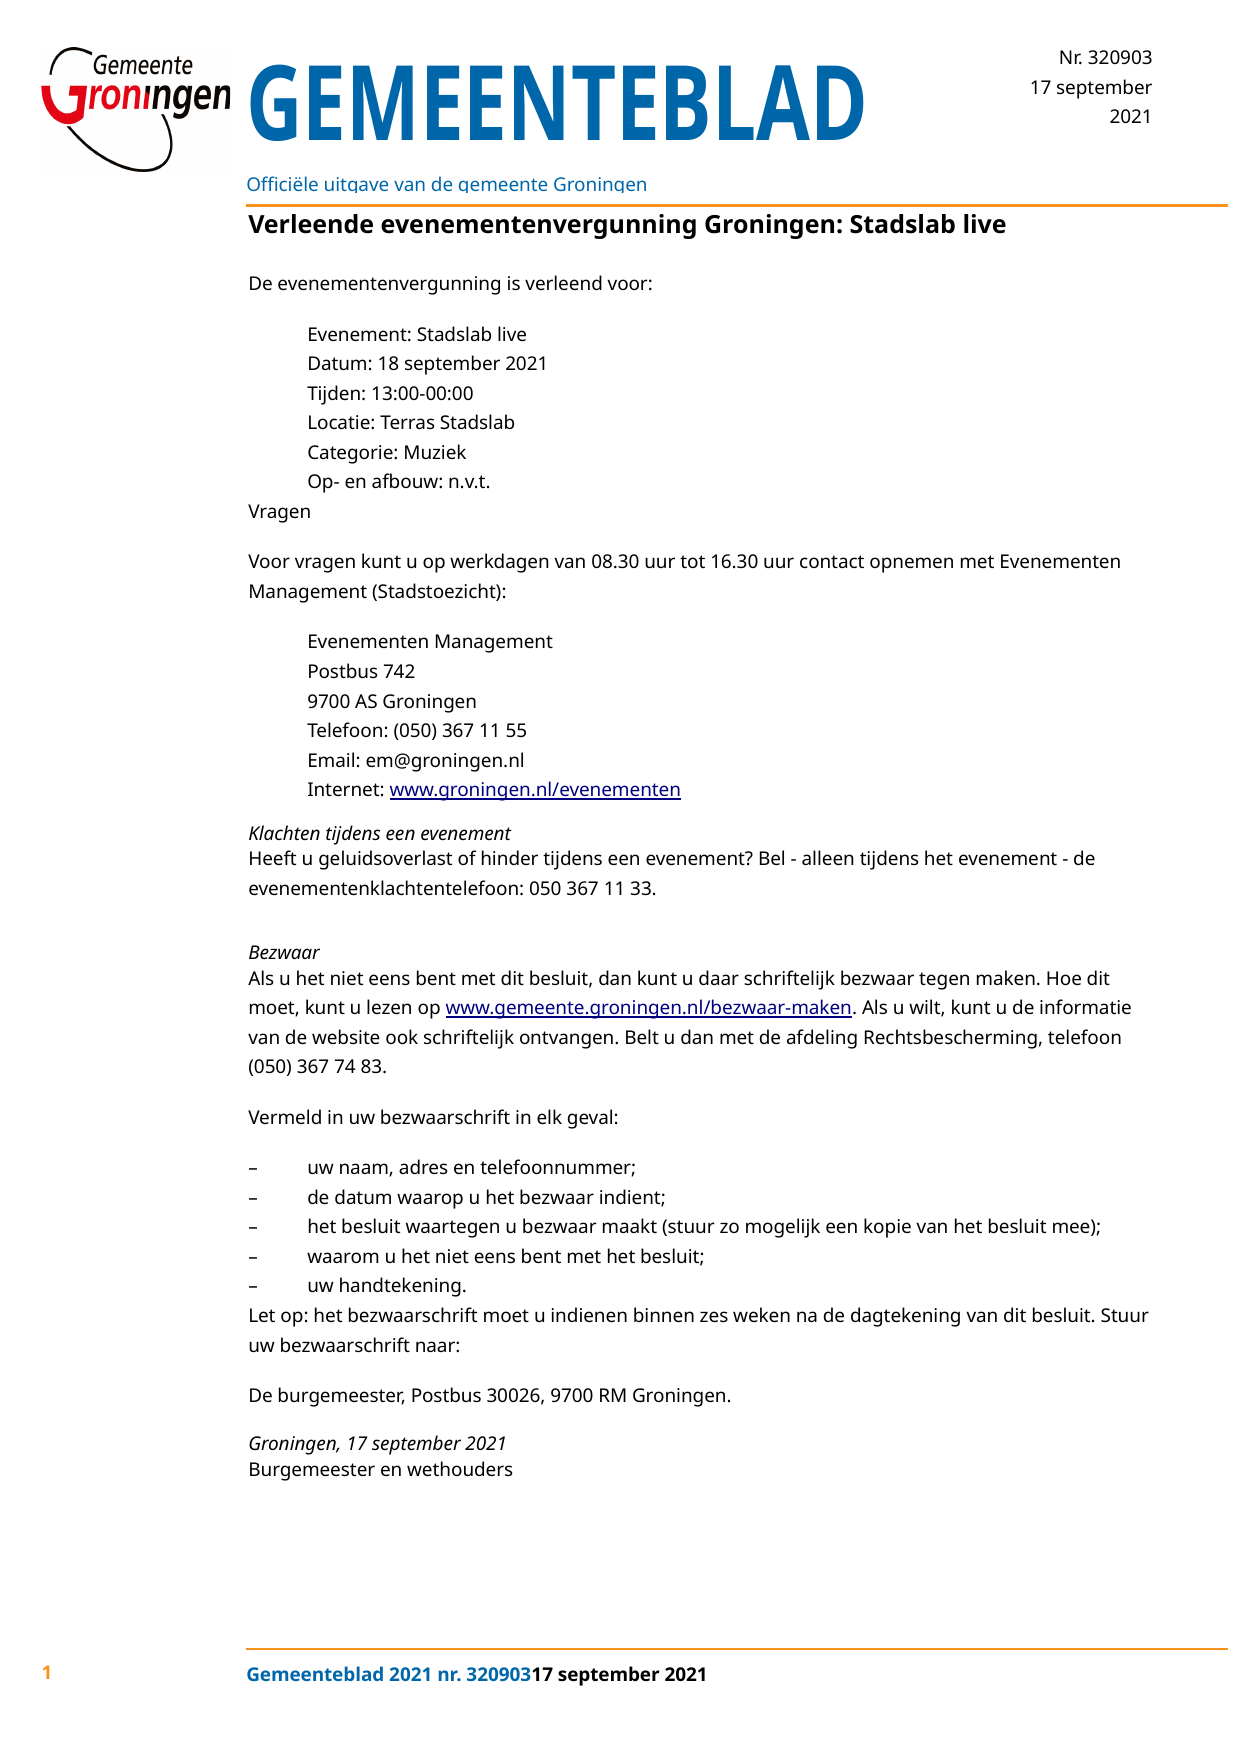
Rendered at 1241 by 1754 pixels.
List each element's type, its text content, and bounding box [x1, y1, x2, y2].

text Bezwaar [248, 939, 1152, 965]
text Vragen [248, 498, 1152, 524]
text Vermeld in uw bezwaarschrift in elk geval: [248, 1104, 1152, 1129]
text Voor vragen kunt u op werkdagen van 08.30 uur tot 16.30 uur contact opnemen met Evenementen Management (Stadstoezicht): [248, 549, 1152, 604]
list de datum waarop u het bezwaar indient; [248, 1184, 1152, 1209]
list Op- en afbouw: n.v.t. [248, 469, 1152, 494]
text Groningen, 17 september 2021 [248, 1430, 1152, 1456]
list Categorie: Muziek [248, 439, 1152, 465]
text Heeft u geluidsoverlast of hinder tijdens een evenement? Bel - alleen tijdens het evenement - de evenementenklachtentelefoon: 050 367 11 33. [248, 845, 1152, 901]
text Let op: het bezwaarschrift moet u indienen binnen zes weken na de dagtekening van dit besluit. Stuur uw bezwaarschrift naar: [248, 1302, 1152, 1357]
text Verleende evenementenvergunning Groningen: Stadslab live [248, 207, 1152, 241]
list 9700 AS Groningen [248, 688, 1152, 713]
list Telefoon: (050) 367 11 55 [248, 717, 1152, 743]
text Burgemeester en wethouders [248, 1456, 1152, 1481]
text Als u het niet eens bent met dit besluit, dan kunt u daar schriftelijk bezwaar tegen maken. Hoe dit moet, kunt u lezen op www.gemeente.groningen.nl/bezwaar-maken. Als u wilt, kunt u de informatie van de website ook schriftelijk ontvangen. Belt u dan met de afdeling Rechtsbescherming, telefoon (050) 367 74 83. [248, 965, 1152, 1079]
picture [41, 47, 231, 172]
list waarom u het niet eens bent met het besluit; [248, 1243, 1152, 1269]
list het besluit waartegen u bezwaar maakt (stuur zo mogelijk een kopie van het besluit mee); [248, 1213, 1152, 1239]
list uw naam, adres en telefoonnummer; [248, 1154, 1152, 1180]
list Postbus 742 [248, 658, 1152, 684]
list Evenement: Stadslab live [248, 321, 1152, 346]
text Klachten tijdens een evenement [248, 820, 1152, 845]
list Locatie: Terras Stadslab [248, 409, 1152, 435]
text De evenementenvergunning is verleend voor: [248, 270, 1152, 296]
list Email: em@groningen.nl [248, 747, 1152, 773]
list Datum: 18 september 2021 [248, 350, 1152, 376]
list Evenementen Management [248, 629, 1152, 654]
list Tijden: 13:00-00:00 [248, 380, 1152, 406]
list Internet: www.groningen.nl/evenementen [248, 777, 1152, 802]
text De burgemeester, Postbus 30026, 9700 RM Groningen. [248, 1382, 1152, 1408]
list uw handtekening. [248, 1273, 1152, 1298]
